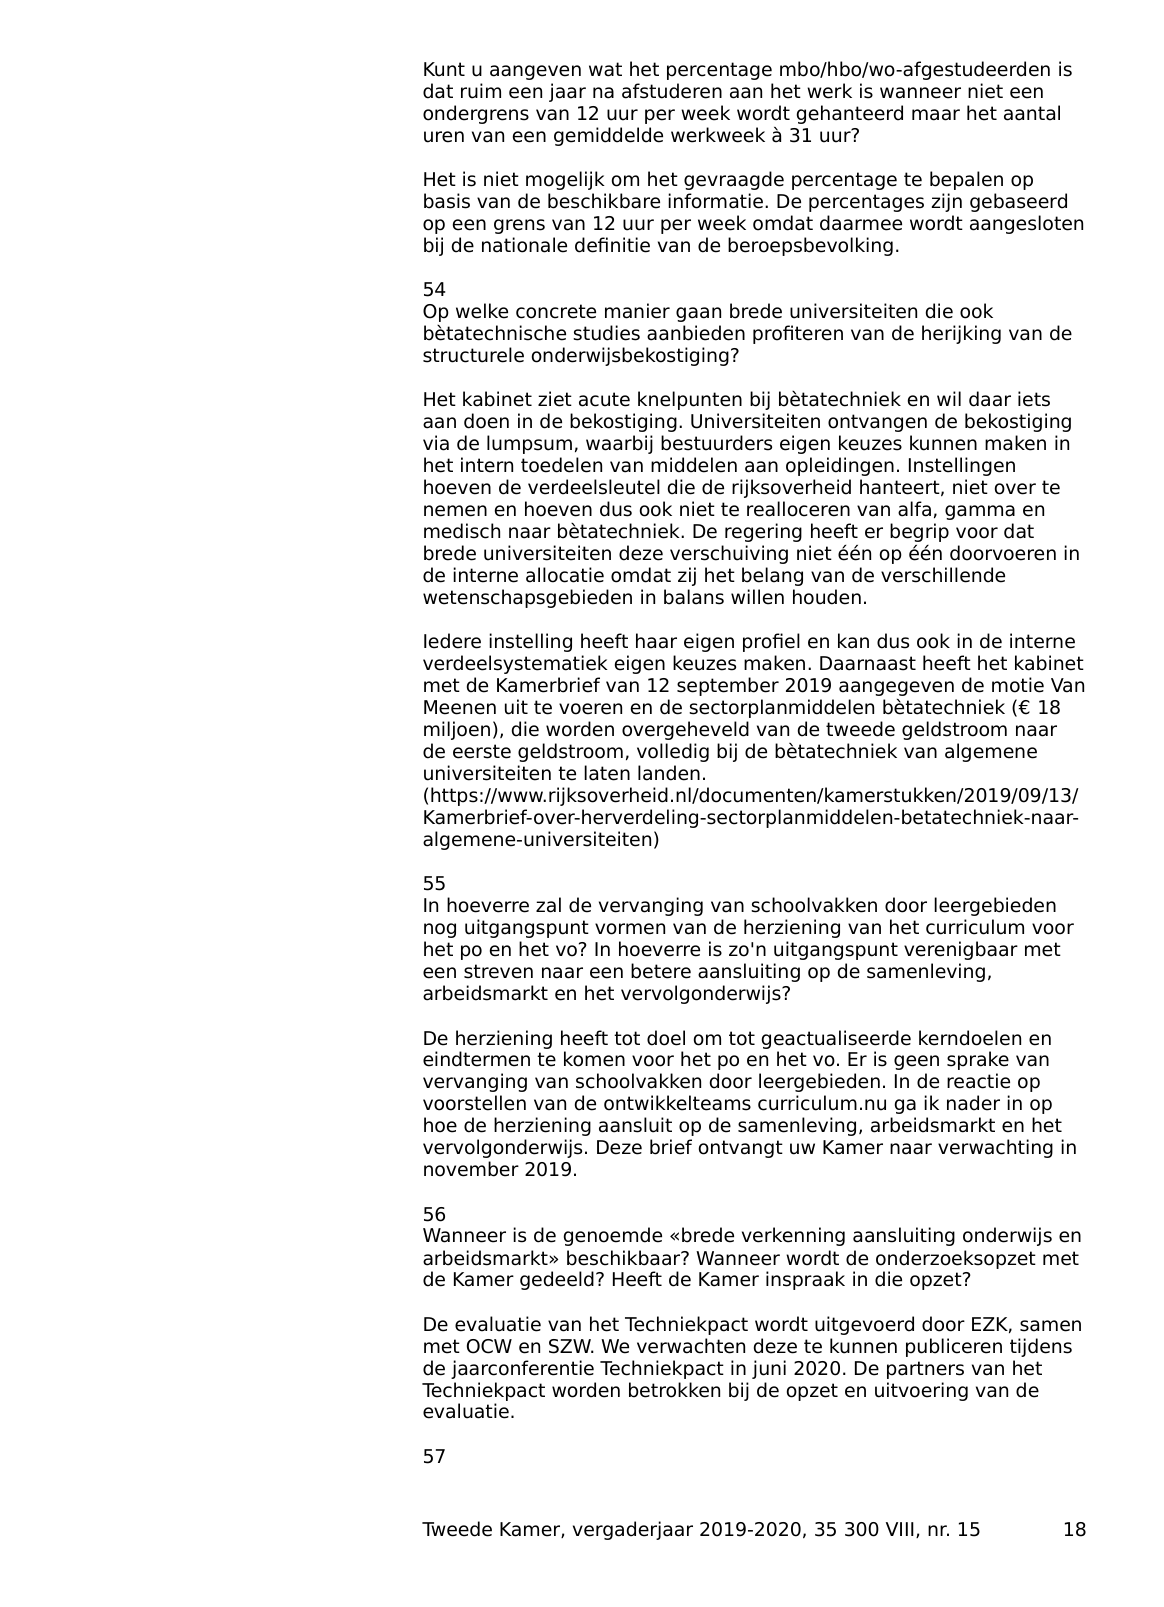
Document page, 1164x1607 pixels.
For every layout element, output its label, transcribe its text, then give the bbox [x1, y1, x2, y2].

text Wanneer is de genoemde «brede verkenning aansluiting onderwijs en arbeidsmarkt» beschikbaar? Wanneer wordt de onderzoeksopzet met de Kamer gedeeld? Heeft de Kamer inspraak in die opzet? [422, 1225, 1087, 1291]
text Iedere instelling heeft haar eigen profiel en kan dus ook in de interne verdeelsystematiek eigen keuzes maken. Daarnaast heeft het kabinet met de Kamerbrief van 12 september 2019 aangegeven de motie Van Meenen uit te voeren en de sectorplanmiddelen bètatechniek (€ 18 miljoen), die worden overgeheveld van de tweede geldstroom naar de eerste geldstroom, volledig bij de bètatechniek van algemene universiteiten te laten landen. (https://www.rijksoverheid.nl/documenten/kamerstukken/2019/09/13/Kamerbrief-over-herverdeling-sectorplanmiddelen-betatechniek-naar-algemene-universiteiten) [422, 631, 1087, 851]
text 56 [422, 1203, 1087, 1225]
text Het kabinet ziet acute knelpunten bij bètatechniek en wil daar iets aan doen in de bekostiging. Universiteiten ontvangen de bekostiging via de lumpsum, waarbij bestuurders eigen keuzes kunnen maken in het intern toedelen van middelen aan opleidingen. Instellingen hoeven de verdeelsleutel die de rijksoverheid hanteert, niet over te nemen en hoeven dus ook niet te realloceren van alfa, gamma en medisch naar bètatechniek. De regering heeft er begrip voor dat brede universiteiten deze verschuiving niet één op één doorvoeren in de interne allocatie omdat zij het belang van de verschillende wetenschapsgebieden in balans willen houden. [422, 389, 1087, 609]
text Het is niet mogelijk om het gevraagde percentage te bepalen op basis van de beschikbare informatie. De percentages zijn gebaseerd op een grens van 12 uur per week omdat daarmee wordt aangesloten bij de nationale definitie van de beroepsbevolking. [422, 169, 1087, 257]
text De herziening heeft tot doel om tot geactualiseerde kerndoelen en eindtermen te komen voor het po en het vo. Er is geen sprake van vervanging van schoolvakken door leergebieden. In de reactie op voorstellen van de ontwikkelteams curriculum.nu ga ik nader in op hoe de herziening aansluit op de samenleving, arbeidsmarkt en het vervolgonderwijs. Deze brief ontvangt uw Kamer naar verwachting in november 2019. [422, 1027, 1087, 1181]
text De evaluatie van het Techniekpact wordt uitgevoerd door EZK, samen met OCW en SZW. We verwachten deze te kunnen publiceren tijdens de jaarconferentie Techniekpact in juni 2020. De partners van het Techniekpact worden betrokken bij de opzet en uitvoering van de evaluatie. [422, 1313, 1087, 1423]
text Op welke concrete manier gaan brede universiteiten die ook bètatechnische studies aanbieden profiteren van de herijking van de structurele onderwijsbekostiging? [422, 301, 1087, 367]
text 55 [422, 873, 1087, 895]
text In hoeverre zal de vervanging van schoolvakken door leergebieden nog uitgangspunt vormen van de herziening van het curriculum voor het po en het vo? In hoeverre is zo'n uitgangspunt verenigbaar met een streven naar een betere aansluiting op de samenleving, arbeidsmarkt en het vervolgonderwijs? [422, 895, 1087, 1005]
text 54 [422, 279, 1087, 301]
text Kunt u aangeven wat het percentage mbo/hbo/wo-afgestudeerden is dat ruim een jaar na afstuderen aan het werk is wanneer niet een ondergrens van 12 uur per week wordt gehanteerd maar het aantal uren van een gemiddelde werkweek à 31 uur? [422, 59, 1087, 147]
text 57 [422, 1446, 1087, 1468]
